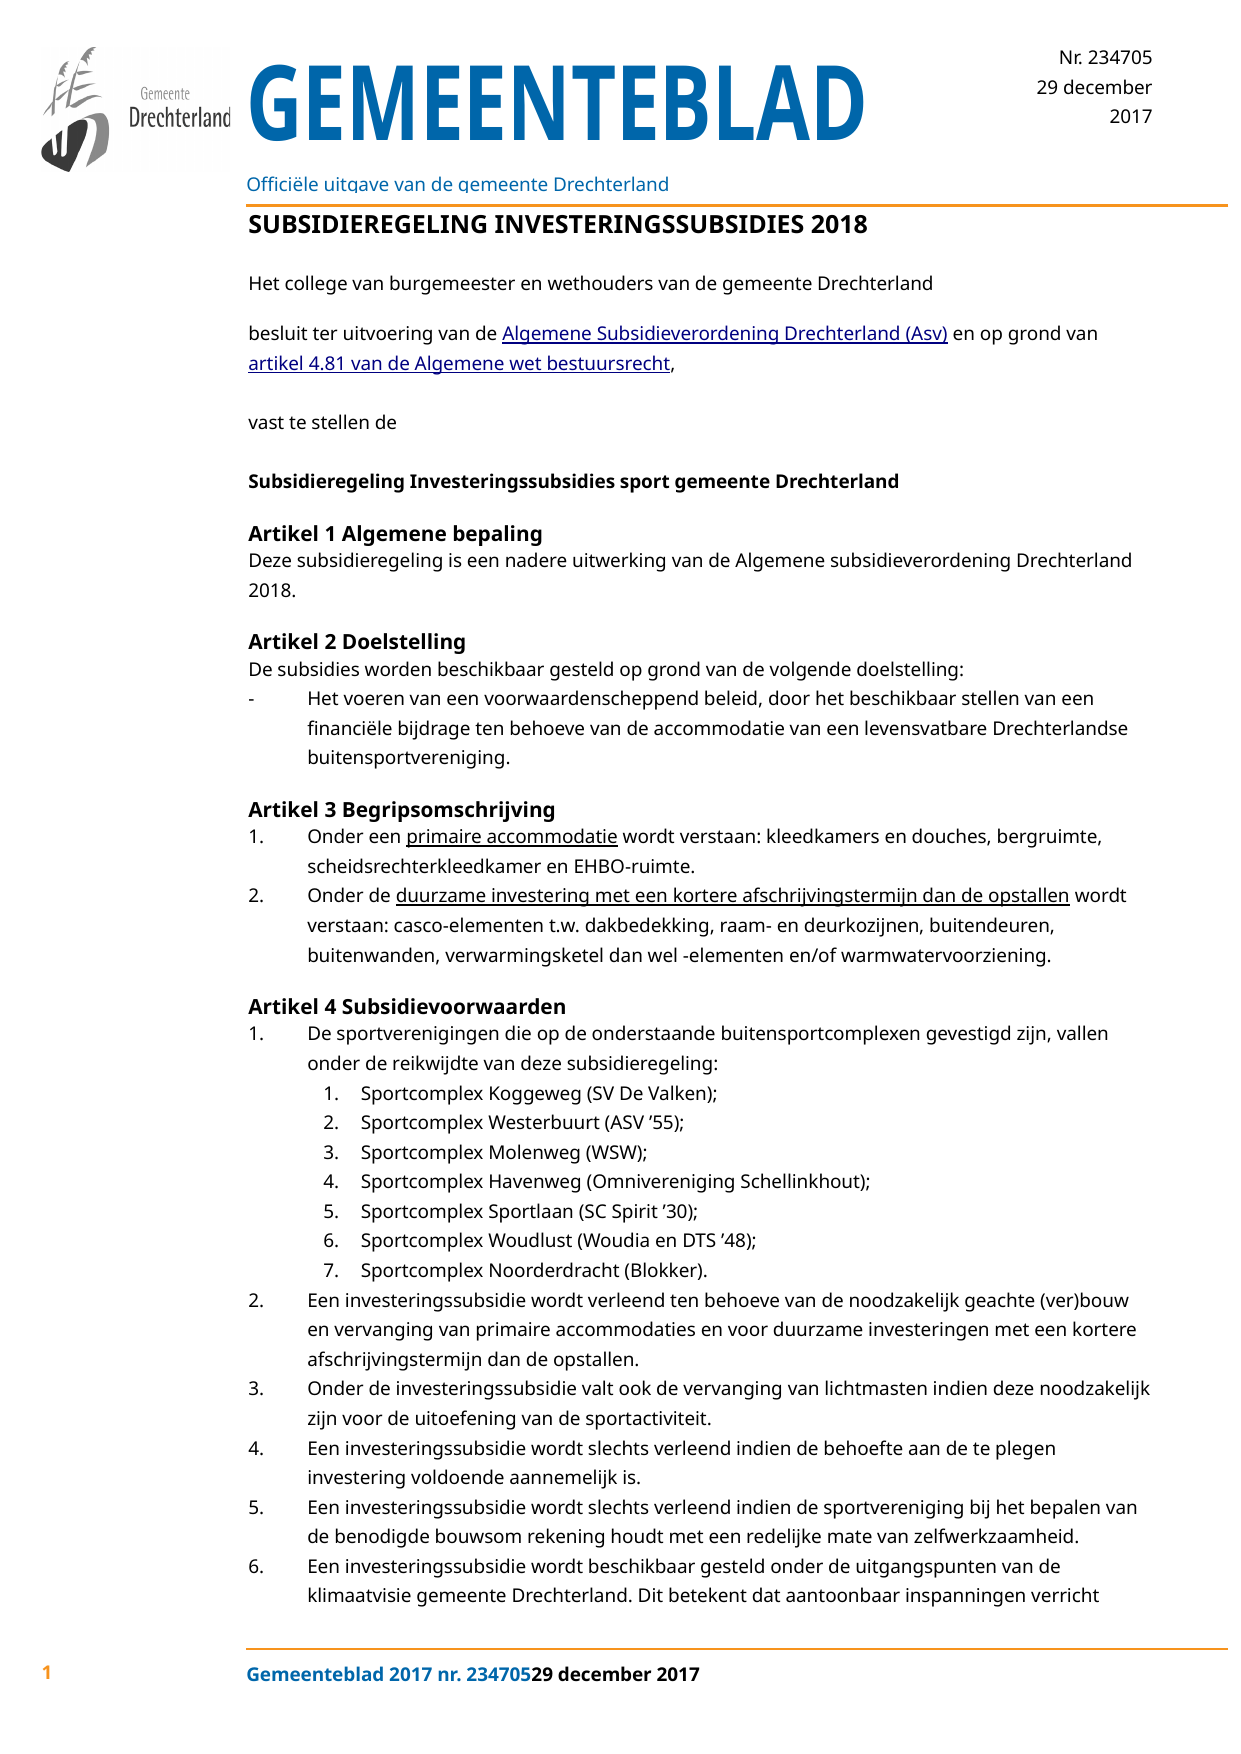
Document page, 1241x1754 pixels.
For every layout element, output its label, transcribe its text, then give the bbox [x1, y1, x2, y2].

text vast te stellen de [248, 409, 1152, 435]
list Een investeringssubsidie wordt slechts verleend indien de sportvereniging bij het bepalen van de benodigde bouwsom rekening houdt met een redelijke mate van zelfwerkzaamheid. [248, 1494, 1152, 1549]
text Subsidieregeling Investeringssubsidies sport gemeente Drechterland [248, 468, 1152, 494]
list Een investeringssubsidie wordt beschikbaar gesteld onder de uitgangspunten van de klimaatvisie gemeente Drechterland. Dit betekent dat aantoonbaar inspanningen verricht [248, 1553, 1152, 1608]
list Sportcomplex Sportlaan (SC Spirit ’30); [323, 1198, 1152, 1224]
text besluit ter uitvoering van de Algemene Subsidieverordening Drechterland (Asv) en op grond van artikel 4.81 van de Algemene wet bestuursrecht, [248, 321, 1152, 376]
list Een investeringssubsidie wordt verleend ten behoeve van de noodzakelijk geachte (ver)bouw en vervanging van primaire accommodaties en voor duurzame investeringen met een kortere afschrijvingstermijn dan de opstallen. [248, 1287, 1152, 1372]
list Sportcomplex Westerbuurt (ASV ’55); [323, 1109, 1152, 1135]
text Artikel 2 Doelstelling [248, 627, 1152, 656]
list Sportcomplex Woudlust (Woudia en DTS ’48); [323, 1228, 1152, 1253]
text Het college van burgemeester en wethouders van de gemeente Drechterland [248, 270, 1152, 296]
list Het voeren van een voorwaardenscheppend beleid, door het beschikbaar stellen van een financiële bijdrage ten behoeve van de accommodatie van een levensvatbare Drechterlandse buitensportvereniging. [248, 685, 1152, 770]
text Deze subsidieregeling is een nadere uitwerking van de Algemene subsidieverordening Drechterland 2018. [248, 547, 1152, 603]
list Sportcomplex Noorderdracht (Blokker). [323, 1257, 1152, 1283]
list Onder de investeringssubsidie valt ook de vervanging van lichtmasten indien deze noodzakelijk zijn voor de uitoefening van de sportactiviteit. [248, 1376, 1152, 1431]
list Sportcomplex Molenweg (WSW); [323, 1139, 1152, 1165]
text Artikel 4 Subsidievoorwaarden [248, 992, 1152, 1021]
list Sportcomplex Koggeweg (SV De Valken); [323, 1080, 1152, 1106]
text De subsidies worden beschikbaar gesteld op grond van de volgende doelstelling: [248, 656, 1152, 682]
list Een investeringssubsidie wordt slechts verleend indien de behoefte aan de te plegen investering voldoende aannemelijk is. [248, 1435, 1152, 1490]
picture [41, 47, 231, 172]
text Artikel 3 Begripsomschrijving [248, 795, 1152, 823]
list Sportcomplex Havenweg (Omnivereniging Schellinkhout); [323, 1168, 1152, 1194]
list Onder de duurzame investering met een kortere afschrijvingstermijn dan de opstallen wordt verstaan: casco-elementen t.w. dakbedekking, raam- en deurkozijnen, buitendeuren, buitenwanden, verwarmingsketel dan wel -elementen en/of warmwatervoorziening. [248, 883, 1152, 967]
text Artikel 1 Algemene bepaling [248, 519, 1152, 547]
list Onder een primaire accommodatie wordt verstaan: kleedkamers en douches, bergruimte, scheidsrechterkleedkamer en EHBO-ruimte. [248, 823, 1152, 879]
list De sportverenigingen die op de onderstaande buitensportcomplexen gevestigd zijn, vallen onder de reikwijdte van deze subsidieregeling: [248, 1021, 1152, 1076]
text SUBSIDIEREGELING INVESTERINGSSUBSIDIES 2018 [248, 207, 1152, 241]
